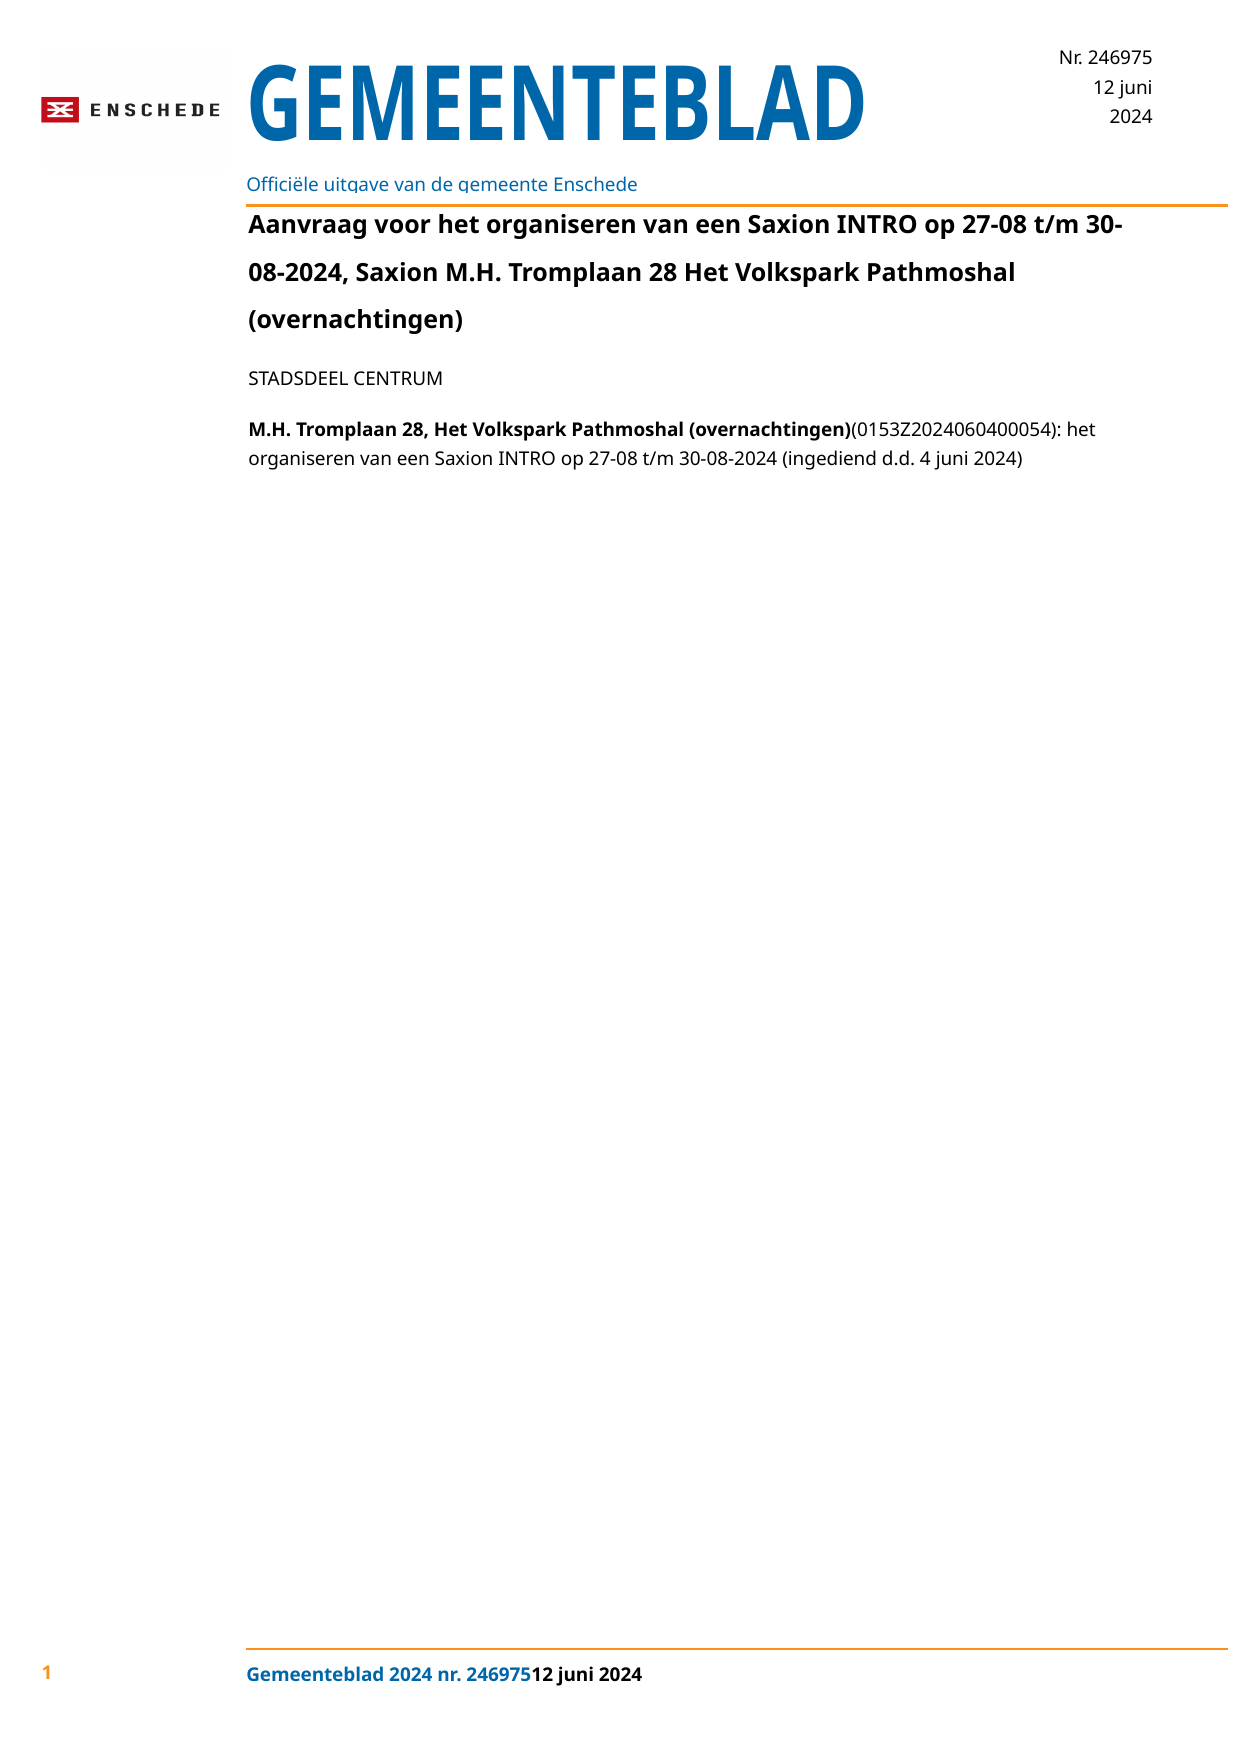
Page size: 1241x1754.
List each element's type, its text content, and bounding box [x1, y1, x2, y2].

text Aanvraag voor het organiseren van een Saxion INTRO op 27-08 t/m 30-08-2024, Saxion M.H. Tromplaan 28 Het Volkspark Pathmoshal (overnachtingen) [248, 207, 1152, 336]
picture [41, 47, 231, 172]
text STADSDEEL CENTRUM [248, 366, 1152, 391]
text M.H. Tromplaan 28, Het Volkspark Pathmoshal (overnachtingen)(0153Z2024060400054): het organiseren van een Saxion INTRO op 27-08 t/m 30-08-2024 (ingediend d.d. 4 juni 2024) [248, 416, 1152, 471]
